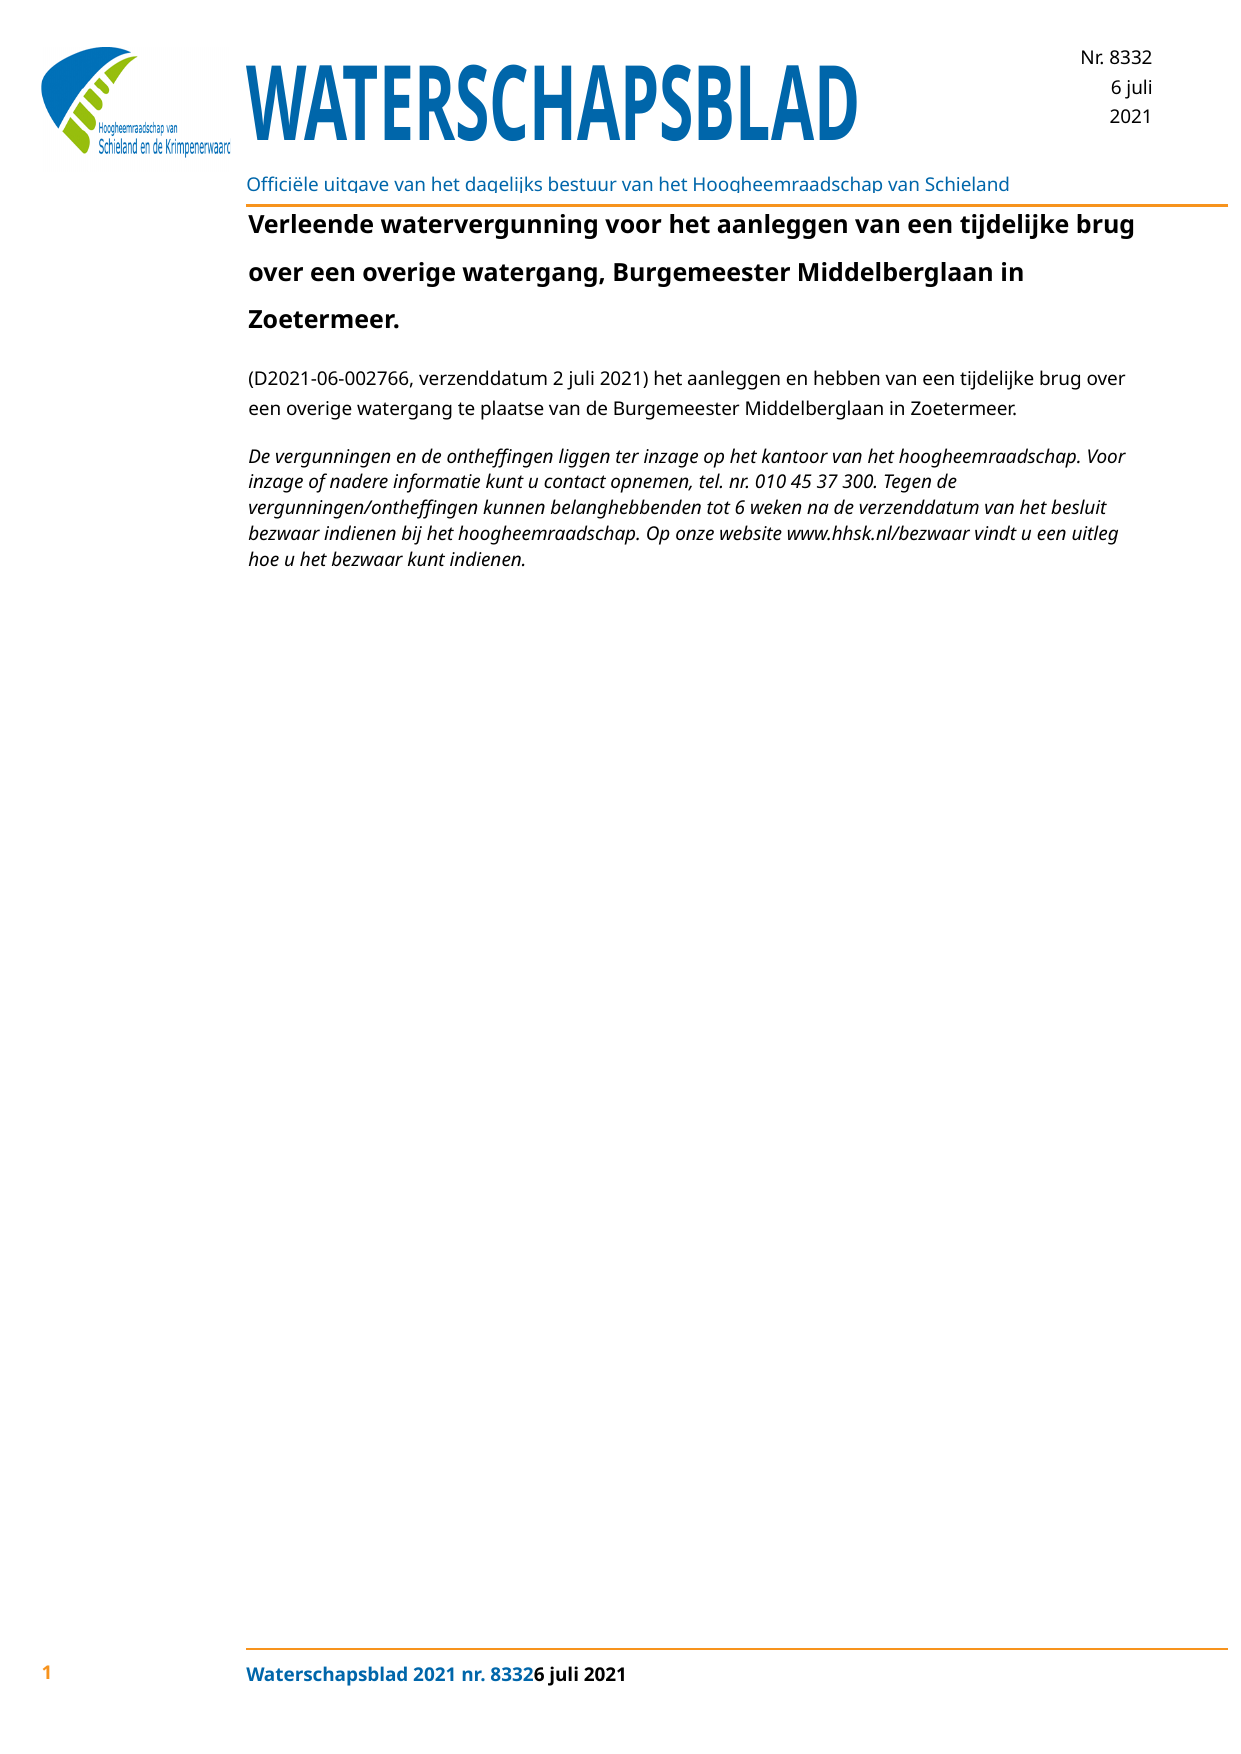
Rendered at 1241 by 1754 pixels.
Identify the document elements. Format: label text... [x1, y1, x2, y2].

text Verleende watervergunning voor het aanleggen van een tijdelijke brug over een overige watergang, Burgemeester Middelberglaan in Zoetermeer. [248, 207, 1152, 336]
text De vergunningen en de ontheffingen liggen ter inzage op het kantoor van het hoogheemraadschap. Voor inzage of nadere informatie kunt u contact opnemen, tel. nr. 010 45 37 300. Tegen de vergunningen/ontheffingen kunnen belanghebbenden tot 6 weken na de verzenddatum van het besluit bezwaar indienen bij het hoogheemraadschap. Op onze website www.hhsk.nl/bezwaar vindt u een uitleg hoe u het bezwaar kunt indienen. [248, 443, 1152, 572]
text (D2021-06-002766, verzenddatum 2 juli 2021) het aanleggen en hebben van een tijdelijke brug over een overige watergang te plaatse van de Burgemeester Middelberglaan in Zoetermeer. [248, 366, 1152, 421]
picture [41, 47, 231, 172]
